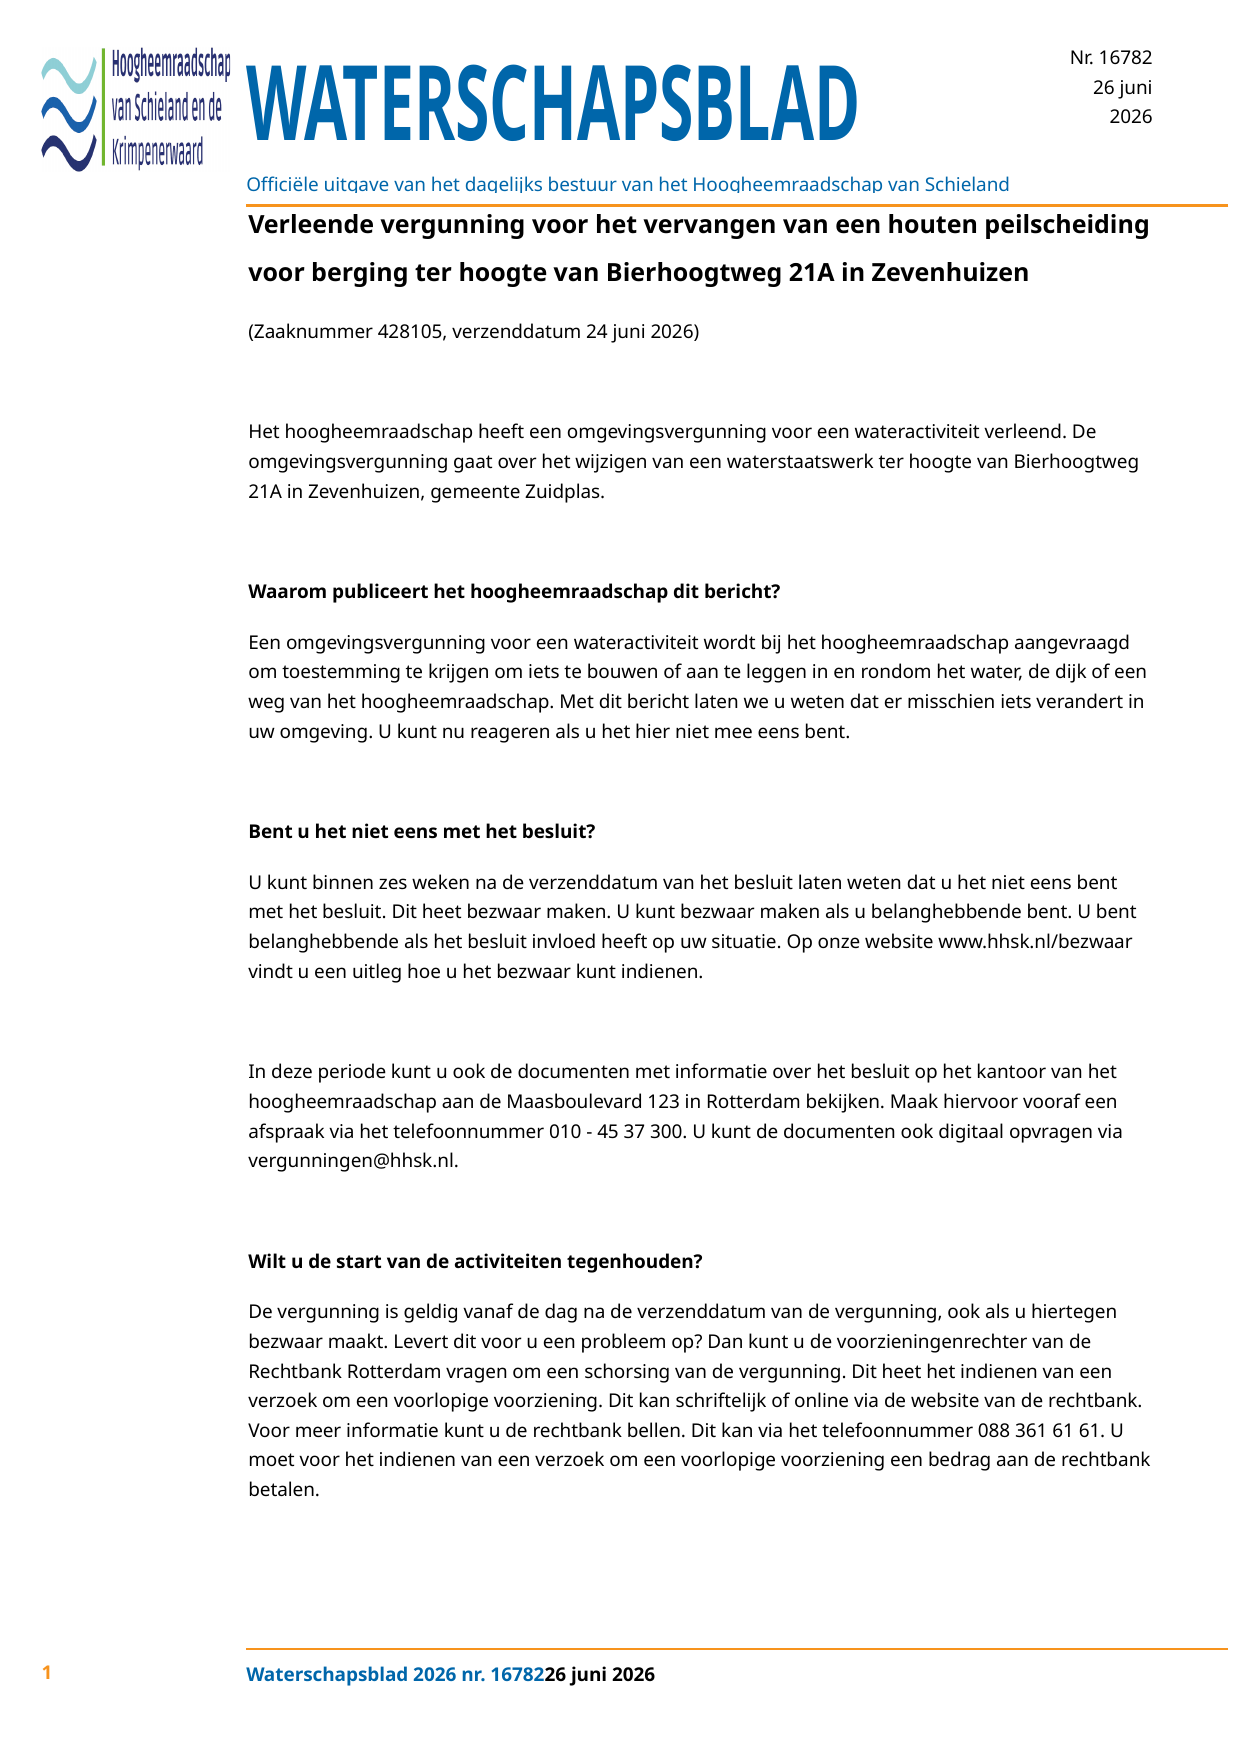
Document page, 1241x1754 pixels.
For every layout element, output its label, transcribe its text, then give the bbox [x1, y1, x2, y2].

text (Zaaknummer 428105, verzenddatum 24 juni 2026) [248, 318, 1152, 344]
text Waarom publiceert het hoogheemraadschap dit bericht? [248, 579, 1152, 604]
text U kunt binnen zes weken na de verzenddatum van het besluit laten weten dat u het niet eens bent met het besluit. Dit heet bezwaar maken. U kunt bezwaar maken als u belanghebbende bent. U bent belanghebbende als het besluit invloed heeft op uw situatie. Op onze website www.hhsk.nl/bezwaar vindt u een uitleg hoe u het bezwaar kunt indienen. [248, 869, 1152, 984]
picture [41, 47, 231, 172]
text In deze periode kunt u ook de documenten met informatie over het besluit op het kantoor van het hoogheemraadschap aan de Maasboulevard 123 in Rotterdam bekijken. Maak hiervoor vooraf een afspraak via het telefoonnummer 010 - 45 37 300. U kunt de documenten ook digitaal opvragen via vergunningen@hhsk.nl. [248, 1059, 1152, 1173]
text Verleende vergunning voor het vervangen van een houten peilscheiding voor berging ter hoogte van Bierhoogtweg 21A in Zevenhuizen [248, 207, 1152, 288]
text Het hoogheemraadschap heeft een omgevingsvergunning voor een wateractiviteit verleend. De omgevingsvergunning gaat over het wijzigen van een waterstaatswerk ter hoogte van Bierhoogtweg 21A in Zevenhuizen, gemeente Zuidplas. [248, 419, 1152, 504]
text Wilt u de start van de activiteiten tegenhouden? [248, 1248, 1152, 1274]
text De vergunning is geldig vanaf de dag na de verzenddatum van de vergunning, ook als u hiertegen bezwaar maakt. Levert dit voor u een probleem op? Dan kunt u de voorzieningenrechter van de Rechtbank Rotterdam vragen om een schorsing van de vergunning. Dit heet het indienen van een verzoek om een voorlopige voorziening. Dit kan schriftelijk of online via de website van de rechtbank. Voor meer informatie kunt u de rechtbank bellen. Dit kan via het telefoonnummer 088 361 61 61. U moet voor het indienen van een verzoek om een voorlopige voorziening een bedrag aan de rechtbank betalen. [248, 1299, 1152, 1502]
text Een omgevingsvergunning voor een wateractiviteit wordt bij het hoogheemraadschap aangevraagd om toestemming te krijgen om iets te bouwen of aan te leggen in en rondom het water, de dijk of een weg van het hoogheemraadschap. Met dit bericht laten we u weten dat er misschien iets verandert in uw omgeving. U kunt nu reageren als u het hier niet mee eens bent. [248, 629, 1152, 744]
text Bent u het niet eens met het besluit? [248, 819, 1152, 844]
